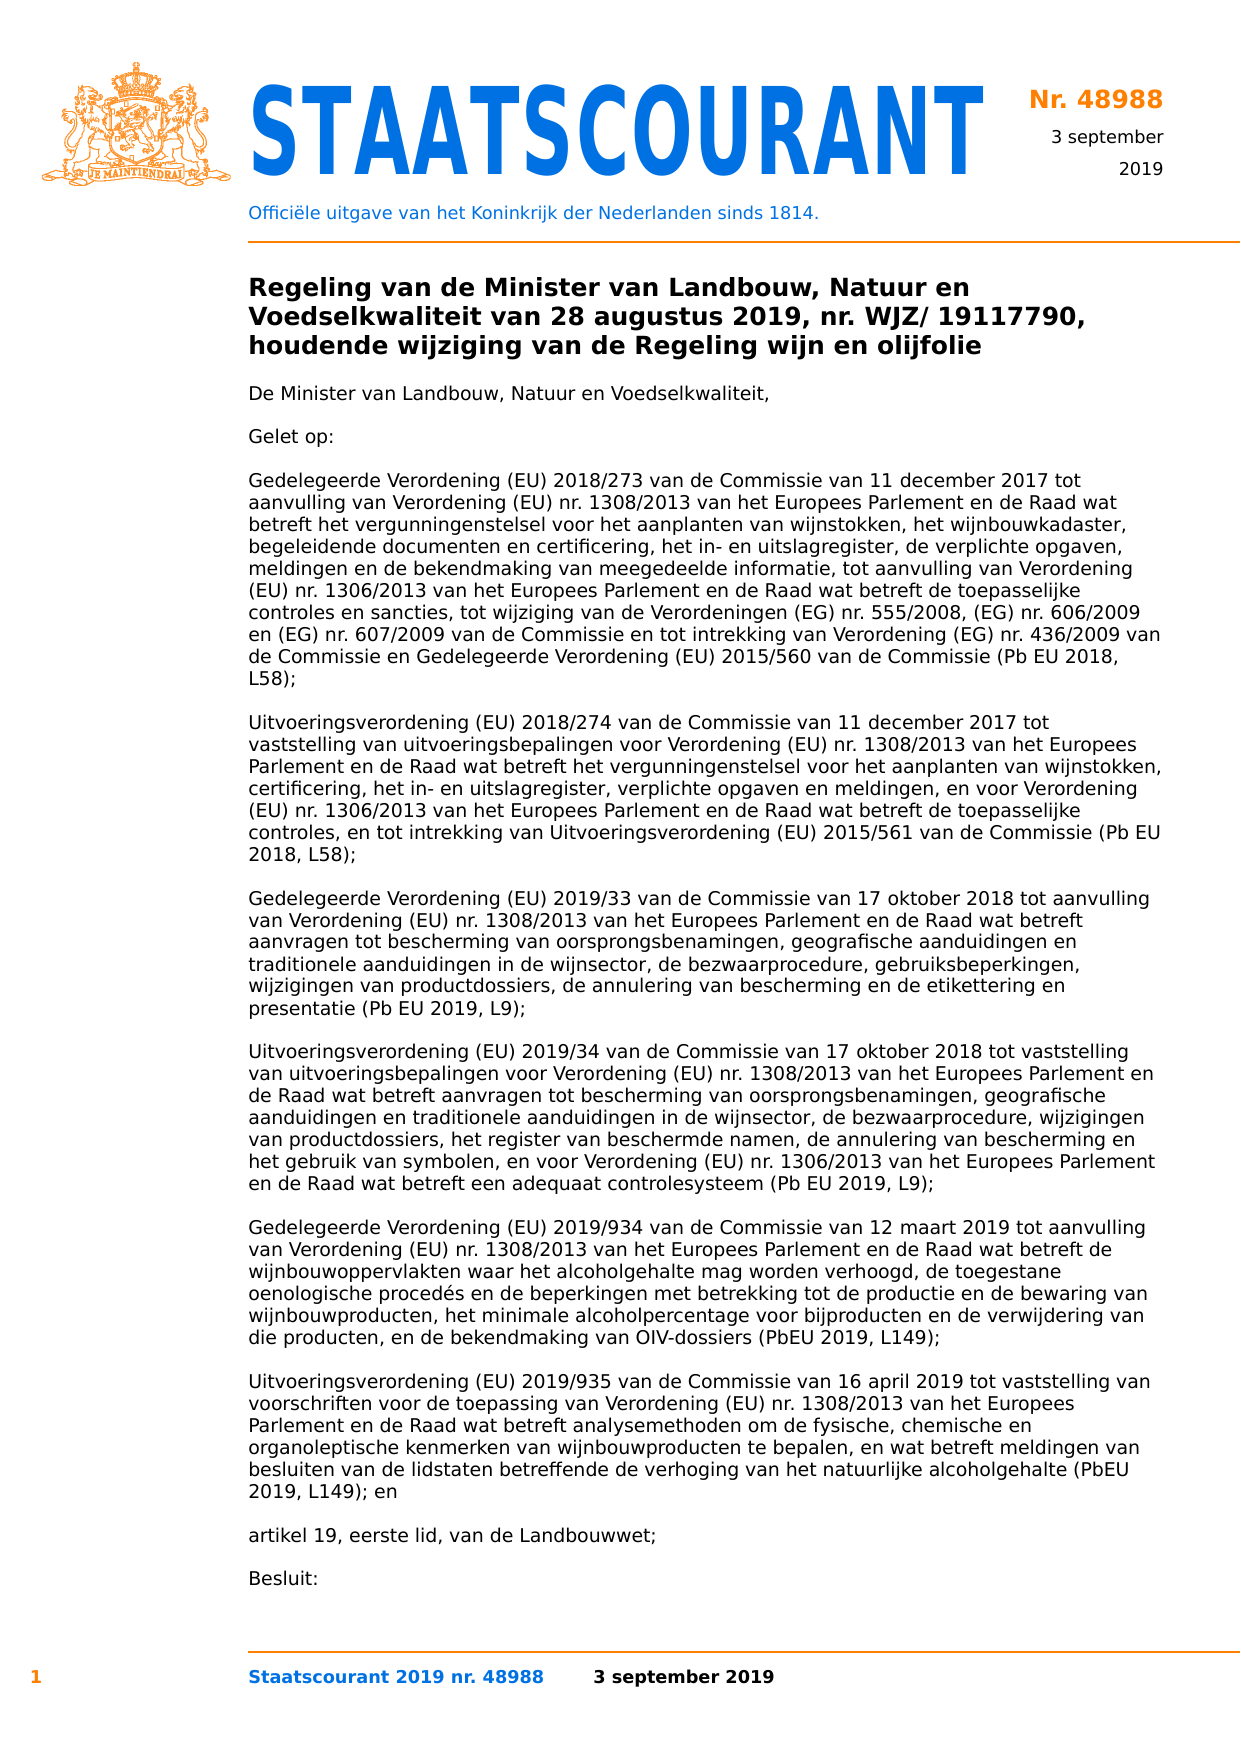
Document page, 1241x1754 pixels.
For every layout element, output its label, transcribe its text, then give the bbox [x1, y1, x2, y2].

table_cell 2019 [998, 153, 1240, 203]
text Besluit: [248, 1568, 1163, 1590]
text Uitvoeringsverordening (EU) 2018/274 van de Commissie van 11 december 2017 tot vaststelling van uitvoeringsbepalingen voor Verordening (EU) nr. 1308/2013 van het Europees Parlement en de Raad wat betreft het vergunningenstelsel voor het aanplanten van wijnstokken, certificering, het in- en uitslagregister, verplichte opgaven en meldingen, en voor Verordening (EU) nr. 1306/2013 van het Europees Parlement en de Raad wat betreft de toepasselijke controles, en tot intrekking van Uitvoeringsverordening (EU) 2015/561 van de Commissie (Pb EU 2018, L58); [248, 712, 1163, 866]
table_header Nr. 48988 [998, 62, 1240, 121]
text Gedelegeerde Verordening (EU) 2019/934 van de Commissie van 12 maart 2019 tot aanvulling van Verordening (EU) nr. 1308/2013 van het Europees Parlement en de Raad wat betreft de wijnbouwoppervlakten waar het alcoholgehalte mag worden verhoogd, de toegestane oenologische procedés en de beperkingen met betrekking tot de productie en de bewaring van wijnbouwproducten, het minimale alcoholpercentage voor bijproducten en de verwijdering van die producten, en de bekendmaking van OIV-dossiers (PbEU 2019, L149); [248, 1217, 1163, 1349]
table_cell Officiële uitgave van het Koninkrijk der Nederlanden sinds 1814. [248, 203, 1240, 241]
text Gelet op: [248, 426, 1163, 448]
subtitle Regeling van de Minister van Landbouw, Natuur en Voedselkwaliteit van 28 augustus 2019, nr. WJZ/ 19117790, houdende wijziging van de Regeling wijn en olijfolie [248, 273, 1163, 361]
text Gedelegeerde Verordening (EU) 2018/273 van de Commissie van 11 december 2017 tot aanvulling van Verordening (EU) nr. 1308/2013 van het Europees Parlement en de Raad wat betreft het vergunningenstelsel voor het aanplanten van wijnstokken, het wijnbouwkadaster, begeleidende documenten en certificering, het in- en uitslagregister, de verplichte opgaven, meldingen en de bekendmaking van meegedeelde informatie, tot aanvulling van Verordening (EU) nr. 1306/2013 van het Europees Parlement en de Raad wat betreft de toepasselijke controles en sancties, tot wijziging van de Verordeningen (EG) nr. 555/2008, (EG) nr. 606/2009 en (EG) nr. 607/2009 van de Commissie en tot intrekking van Verordening (EG) nr. 436/2009 van de Commissie en Gedelegeerde Verordening (EU) 2015/560 van de Commissie (Pb EU 2018, L58); [248, 470, 1163, 690]
table_cell 3 september [998, 121, 1240, 153]
picture [41, 62, 231, 186]
text Gedelegeerde Verordening (EU) 2019/33 van de Commissie van 17 oktober 2018 tot aanvulling van Verordening (EU) nr. 1308/2013 van het Europees Parlement en de Raad wat betreft aanvragen tot bescherming van oorsprongsbenamingen, geografische aanduidingen en traditionele aanduidingen in de wijnsector, de bezwaarprocedure, gebruiksbeperkingen, wijzigingen van productdossiers, de annulering van bescherming en de etikettering en presentatie (Pb EU 2019, L9); [248, 887, 1163, 1019]
text Uitvoeringsverordening (EU) 2019/935 van de Commissie van 16 april 2019 tot vaststelling van voorschriften voor de toepassing van Verordening (EU) nr. 1308/2013 van het Europees Parlement en de Raad wat betreft analysemethoden om de fysische, chemische en organoleptische kenmerken van wijnbouwproducten te bepalen, en wat betreft meldingen van besluiten van de lidstaten betreffende de verhoging van het natuurlijke alcoholgehalte (PbEU 2019, L149); en [248, 1371, 1163, 1503]
text artikel 19, eerste lid, van de Landbouwwet; [248, 1524, 1163, 1546]
text De Minister van Landbouw, Natuur en Voedselkwaliteit, [248, 382, 1163, 404]
text Uitvoeringsverordening (EU) 2019/34 van de Commissie van 17 oktober 2018 tot vaststelling van uitvoeringsbepalingen voor Verordening (EU) nr. 1308/2013 van het Europees Parlement en de Raad wat betreft aanvragen tot bescherming van oorsprongsbenamingen, geografische aanduidingen en traditionele aanduidingen in de wijnsector, de bezwaarprocedure, wijzigingen van productdossiers, het register van beschermde namen, de annulering van bescherming en het gebruik van symbolen, en voor Verordening (EU) nr. 1306/2013 van het Europees Parlement en de Raad wat betreft een adequaat controlesysteem (Pb EU 2019, L9); [248, 1041, 1163, 1195]
table_header STAATSCOURANT [248, 62, 998, 203]
table_header [25, 62, 248, 241]
